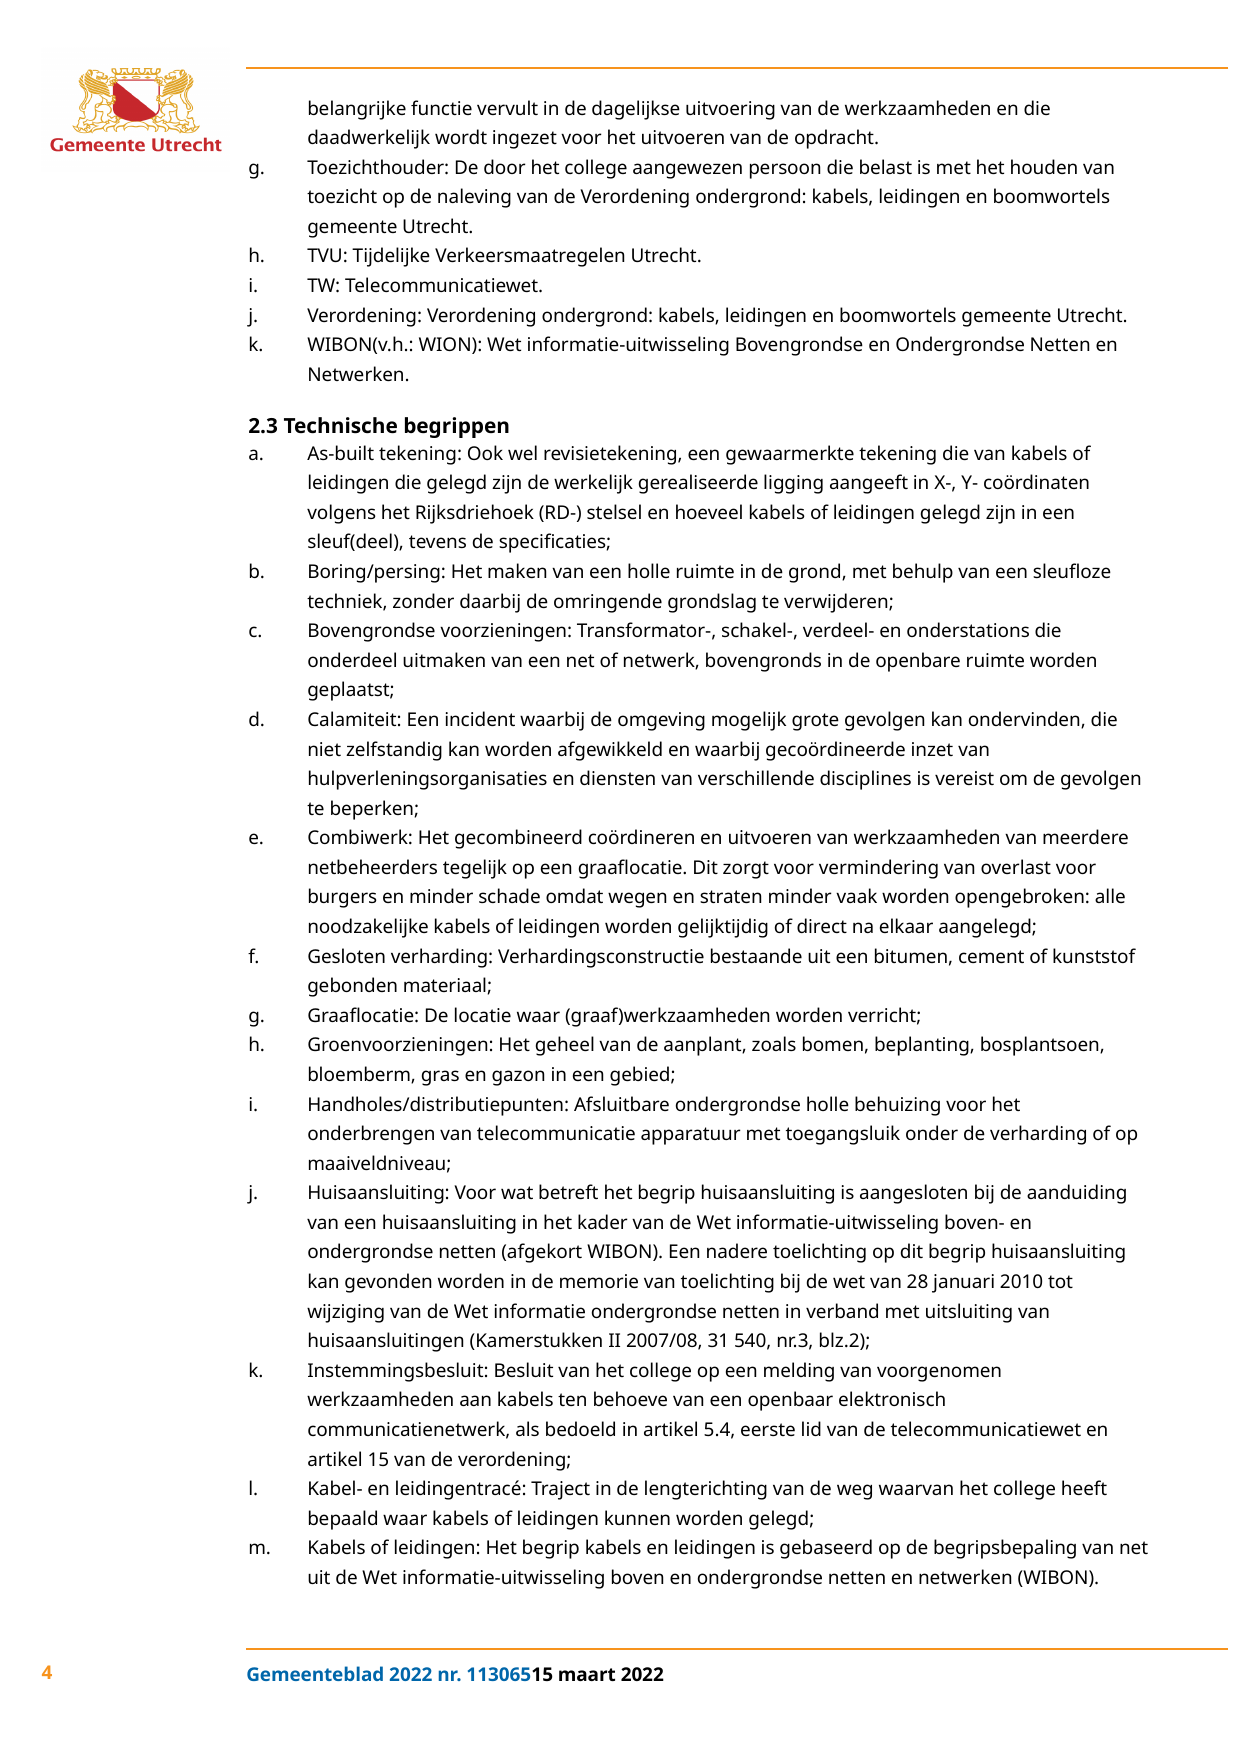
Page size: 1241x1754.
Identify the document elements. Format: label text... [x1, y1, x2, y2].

picture [41, 47, 231, 172]
list Kabel- en leidingentracé: Traject in de lengterichting van de weg waarvan het college heeft bepaald waar kabels of leidingen kunnen worden gelegd; [248, 1475, 1152, 1531]
list Huisaansluiting: Voor wat betreft het begrip huisaansluiting is aangesloten bij de aanduiding van een huisaansluiting in het kader van de Wet informatie-uitwisseling boven- en ondergrondse netten (afgekort WIBON). Een nadere toelichting op dit begrip huisaansluiting kan gevonden worden in de memorie van toelichting bij de wet van 28 januari 2010 tot wijziging van de Wet informatie ondergrondse netten in verband met uitsluiting van huisaansluitingen (Kamerstukken II 2007/08, 31 540, nr.3, blz.2); [248, 1179, 1152, 1353]
list Toezichthouder: De door het college aangewezen persoon die belast is met het houden van toezicht op de naleving van de Verordening ondergrond: kabels, leidingen en boomwortels gemeente Utrecht. [248, 154, 1152, 239]
list belangrijke functie vervult in de dagelijkse uitvoering van de werkzaamheden en die daadwerkelijk wordt ingezet voor het uitvoeren van de opdracht. [248, 95, 1152, 150]
list Graaflocatie: De locatie waar (graaf)werkzaamheden worden verricht; [248, 1002, 1152, 1028]
list Calamiteit: Een incident waarbij de omgeving mogelijk grote gevolgen kan ondervinden, die niet zelfstandig kan worden afgewikkeld en waarbij gecoördineerde inzet van hulpverleningsorganisaties en diensten van verschillende disciplines is vereist om de gevolgen te beperken; [248, 706, 1152, 821]
list Boring/persing: Het maken van een holle ruimte in de grond, met behulp van een sleufloze techniek, zonder daarbij de omringende grondslag te verwijderen; [248, 558, 1152, 613]
text 2.3 Technische begrippen [248, 411, 1152, 440]
list TVU: Tijdelijke Verkeersmaatregelen Utrecht. [248, 243, 1152, 268]
list Instemmingsbesluit: Besluit van het college op een melding van voorgenomen werkzaamheden aan kabels ten behoeve van een openbaar elektronisch communicatienetwerk, als bedoeld in artikel 5.4, eerste lid van de telecommunicatiewet en artikel 15 van de verordening; [248, 1357, 1152, 1471]
list Kabels of leidingen: Het begrip kabels en leidingen is gebaseerd op de begripsbepaling van net uit de Wet informatie-uitwisseling boven en ondergrondse netten en netwerken (WIBON). [248, 1534, 1152, 1590]
list TW: Telecommunicatiewet. [248, 272, 1152, 298]
list Bovengrondse voorzieningen: Transformator-, schakel-, verdeel- en onderstations die onderdeel uitmaken van een net of netwerk, bovengronds in de openbare ruimte worden geplaatst; [248, 617, 1152, 702]
list As-built tekening: Ook wel revisietekening, een gewaarmerkte tekening die van kabels of leidingen die gelegd zijn de werkelijk gerealiseerde ligging aangeeft in X-, Y- coördinaten volgens het Rijksdriehoek (RD-) stelsel en hoeveel kabels of leidingen gelegd zijn in een sleuf(deel), tevens de specificaties; [248, 440, 1152, 554]
list Handholes/distributiepunten: Afsluitbare ondergrondse holle behuizing voor het onderbrengen van telecommunicatie apparatuur met toegangsluik onder de verharding of op maaiveldniveau; [248, 1091, 1152, 1176]
list Verordening: Verordening ondergrond: kabels, leidingen en boomwortels gemeente Utrecht. [248, 302, 1152, 328]
list Gesloten verharding: Verhardingsconstructie bestaande uit een bitumen, cement of kunststof gebonden materiaal; [248, 943, 1152, 998]
list WIBON(v.h.: WION): Wet informatie-uitwisseling Bovengrondse en Ondergrondse Netten en Netwerken. [248, 331, 1152, 387]
list Combiwerk: Het gecombineerd coördineren en uitvoeren van werkzaamheden van meerdere netbeheerders tegelijk op een graaflocatie. Dit zorgt voor vermindering van overlast voor burgers en minder schade omdat wegen en straten minder vaak worden opengebroken: alle noodzakelijke kabels of leidingen worden gelijktijdig of direct na elkaar aangelegd; [248, 824, 1152, 939]
list Groenvoorzieningen: Het geheel van de aanplant, zoals bomen, beplanting, bosplantsoen, bloemberm, gras en gazon in een gebied; [248, 1032, 1152, 1087]
